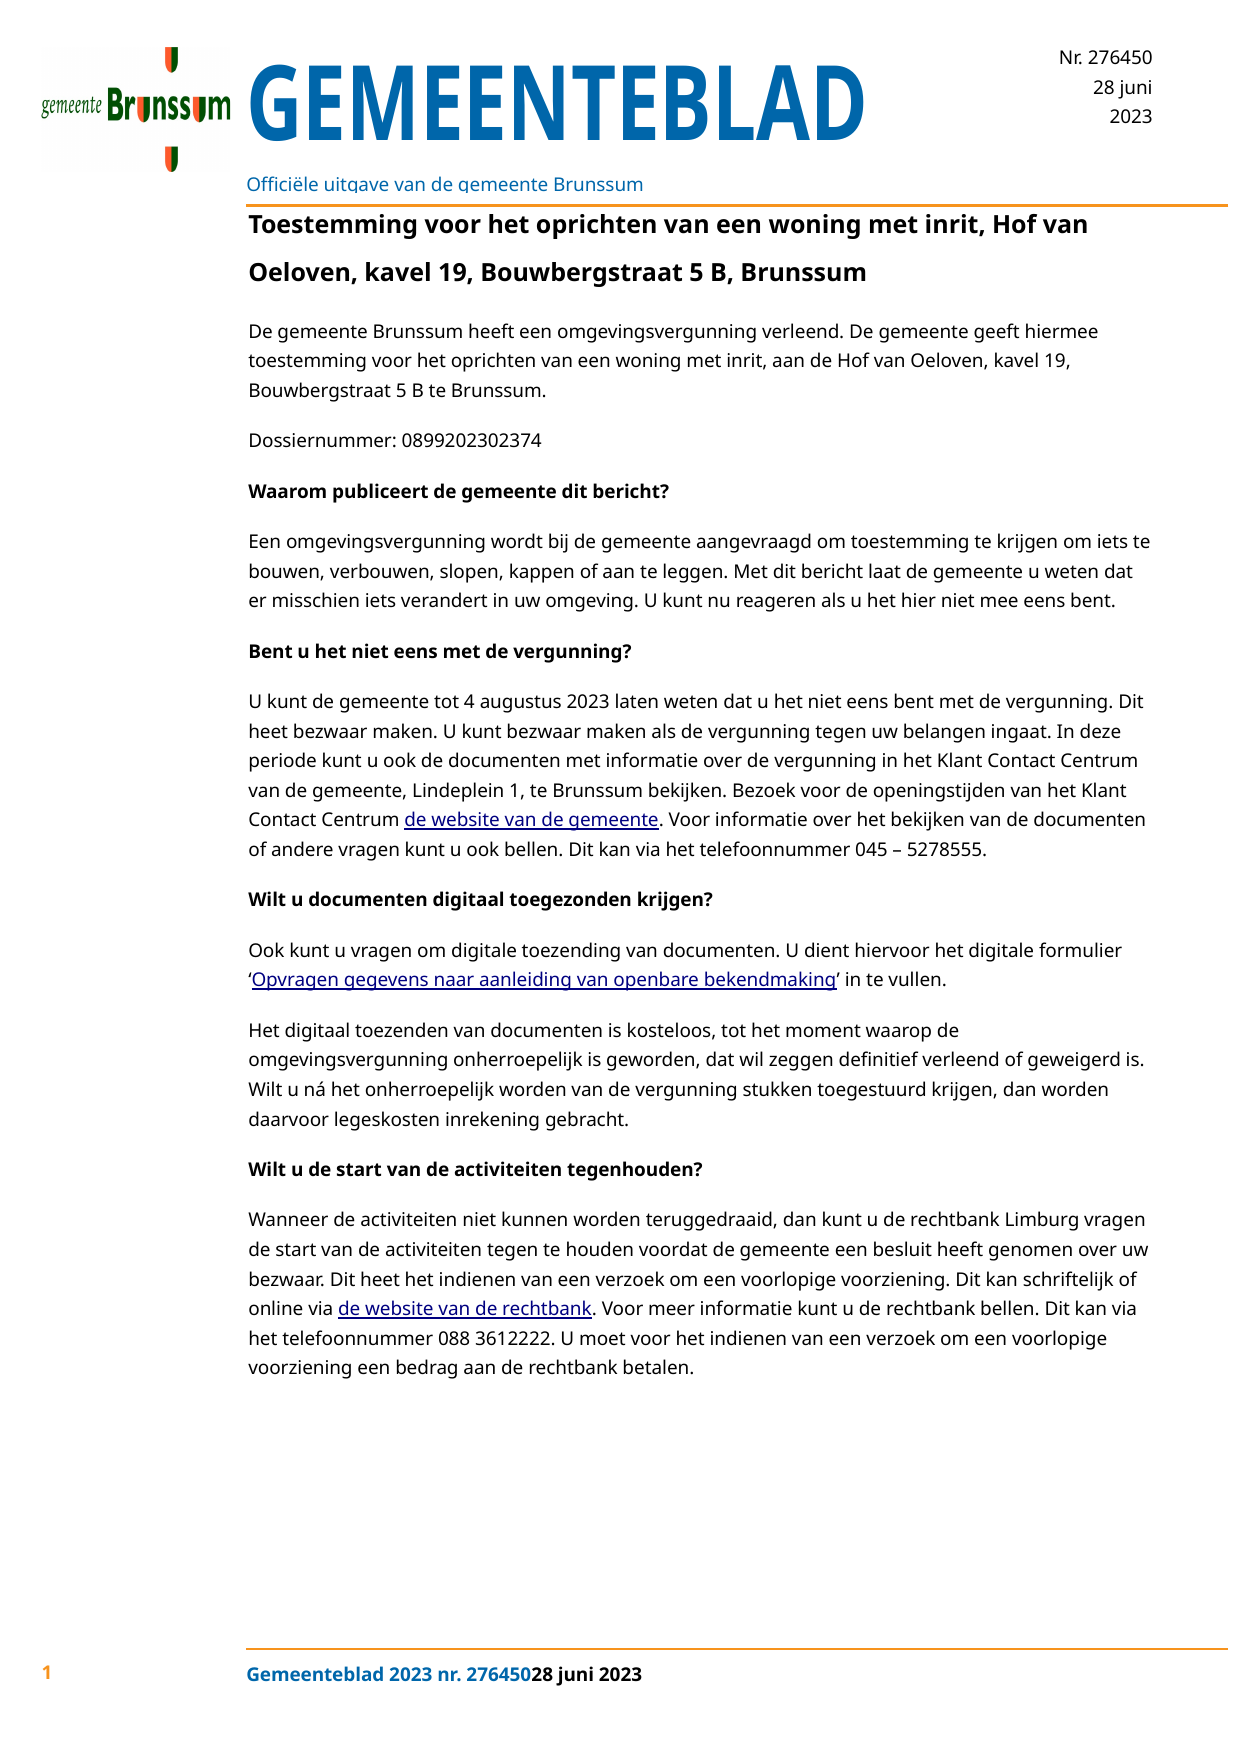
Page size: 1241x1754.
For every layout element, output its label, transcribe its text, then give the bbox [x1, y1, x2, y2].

text U kunt de gemeente tot 4 augustus 2023 laten weten dat u het niet eens bent met de vergunning. Dit heet bezwaar maken. U kunt bezwaar maken als de vergunning tegen uw belangen ingaat. In deze periode kunt u ook de documenten met informatie over de vergunning in het Klant Contact Centrum van de gemeente, Lindeplein 1, te Brunssum bekijken. Bezoek voor de openingstijden van het Klant Contact Centrum de website van de gemeente. Voor informatie over het bekijken van de documenten of andere vragen kunt u ook bellen. Dit kan via het telefoonnummer 045 – 5278555. [248, 688, 1152, 862]
text Een omgevingsvergunning wordt bij de gemeente aangevraagd om toestemming te krijgen om iets te bouwen, verbouwen, slopen, kappen of aan te leggen. Met dit bericht laat de gemeente u weten dat er misschien iets verandert in uw omgeving. U kunt nu reageren als u het hier niet mee eens bent. [248, 528, 1152, 613]
text Ook kunt u vragen om digitale toezending van documenten. U dient hiervoor het digitale formulier ‘Opvragen gegevens naar aanleiding van openbare bekendmaking’ in te vullen. [248, 937, 1152, 992]
text Wilt u documenten digitaal toegezonden krijgen? [248, 887, 1152, 912]
text Waarom publiceert de gemeente dit bericht? [248, 478, 1152, 504]
picture [41, 47, 231, 172]
text Bent u het niet eens met de vergunning? [248, 638, 1152, 664]
text De gemeente Brunssum heeft een omgevingsvergunning verleend. De gemeente geeft hiermee toestemming voor het oprichten van een woning met inrit, aan de Hof van Oeloven, kavel 19, Bouwbergstraat 5 B te Brunssum. [248, 318, 1152, 403]
text Dossiernummer: 0899202302374 [248, 427, 1152, 453]
text Wanneer de activiteiten niet kunnen worden teruggedraaid, dan kunt u de rechtbank Limburg vragen de start van de activiteiten tegen te houden voordat de gemeente een besluit heeft genomen over uw bezwaar. Dit heet het indienen van een verzoek om een voorlopige voorziening. Dit kan schriftelijk of online via de website van de rechtbank. Voor meer informatie kunt u de rechtbank bellen. Dit kan via het telefoonnummer 088 3612222. U moet voor het indienen van een verzoek om een voorlopige voorziening een bedrag aan de rechtbank betalen. [248, 1207, 1152, 1380]
text Het digitaal toezenden van documenten is kosteloos, tot het moment waarop de omgevingsvergunning onherroepelijk is geworden, dat wil zeggen definitief verleend of geweigerd is. Wilt u ná het onherroepelijk worden van de vergunning stukken toegestuurd krijgen, dan worden daarvoor legeskosten inrekening gebracht. [248, 1017, 1152, 1132]
text Toestemming voor het oprichten van een woning met inrit, Hof van Oeloven, kavel 19, Bouwbergstraat 5 B, Brunssum [248, 207, 1152, 288]
text Wilt u de start van de activiteiten tegenhouden? [248, 1156, 1152, 1182]
